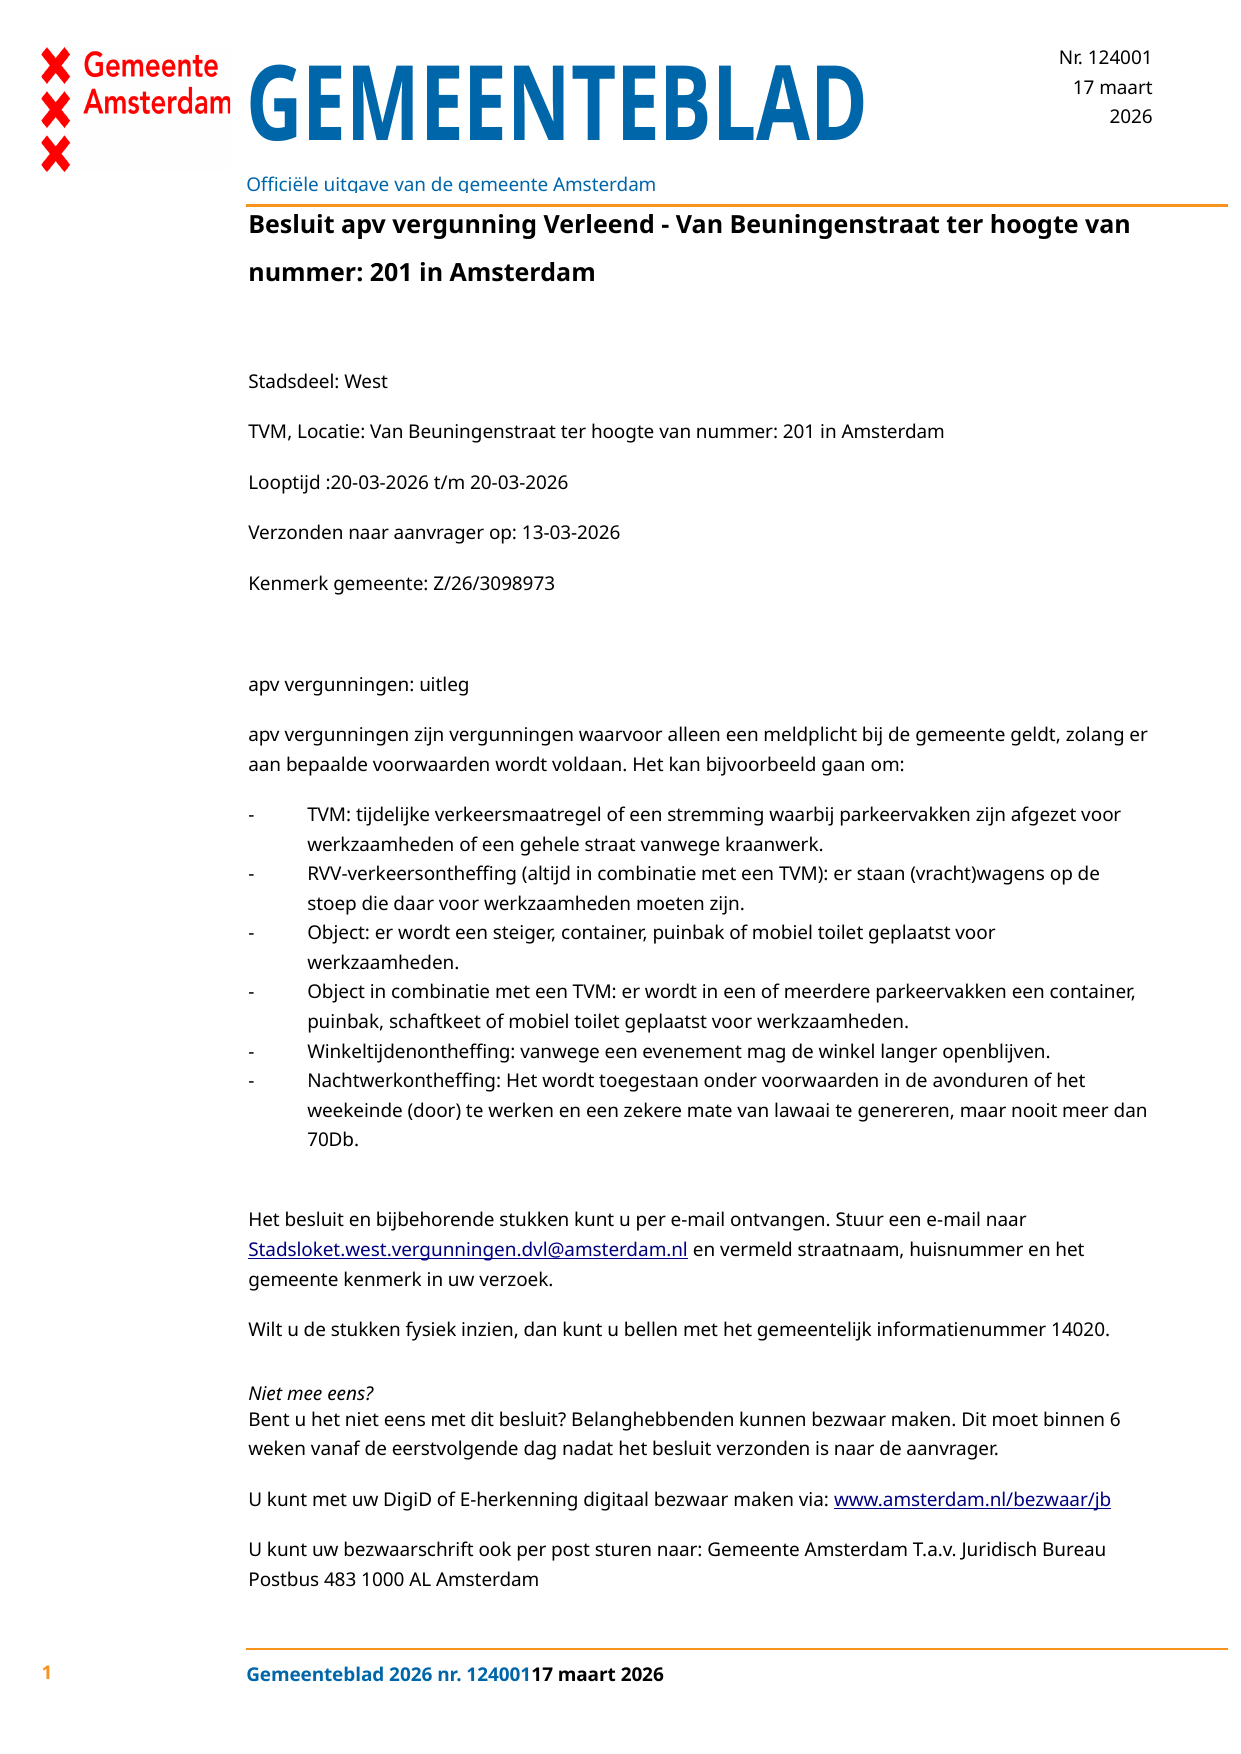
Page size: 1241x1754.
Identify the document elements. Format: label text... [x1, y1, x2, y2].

text Verzonden naar aanvrager op: 13-03-2026 [248, 519, 1152, 545]
list Object: er wordt een steiger, container, puinbak of mobiel toilet geplaatst voor werkzaamheden. [248, 919, 1152, 975]
text Stadsdeel: West [248, 368, 1152, 394]
text apv vergunningen: uitleg [248, 671, 1152, 697]
text U kunt uw bezwaarschrift ook per post sturen naar: Gemeente Amsterdam T.a.v. Juridisch Bureau Postbus 483 1000 AL Amsterdam [248, 1536, 1152, 1592]
text Kenmerk gemeente: Z/26/3098973 [248, 570, 1152, 596]
text apv vergunningen zijn vergunningen waarvoor alleen een meldplicht bij de gemeente geldt, zolang er aan bepaalde voorwaarden wordt voldaan. Het kan bijvoorbeeld gaan om: [248, 721, 1152, 777]
text Wilt u de stukken fysiek inzien, dan kunt u bellen met het gemeentelijk informatienummer 14020. [248, 1316, 1152, 1342]
list TVM: tijdelijke verkeersmaatregel of een stremming waarbij parkeervakken zijn afgezet voor werkzaamheden of een gehele straat vanwege kraanwerk. [248, 801, 1152, 857]
list RVV-verkeersontheffing (altijd in combinatie met een TVM): er staan (vracht)wagens op de stoep die daar voor werkzaamheden moeten zijn. [248, 860, 1152, 916]
list Winkeltijdenontheffing: vanwege een evenement mag de winkel langer openblijven. [248, 1038, 1152, 1064]
text Looptijd :20-03-2026 t/m 20-03-2026 [248, 469, 1152, 495]
text TVM, Locatie: Van Beuningenstraat ter hoogte van nummer: 201 in Amsterdam [248, 419, 1152, 444]
list Nachtwerkontheffing: Het wordt toegestaan onder voorwaarden in de avonduren of het weekeinde (door) te werken en een zekere mate van lawaai te genereren, maar nooit meer dan 70Db. [248, 1067, 1152, 1152]
text Bent u het niet eens met dit besluit? Belanghebbenden kunnen bezwaar maken. Dit moet binnen 6 weken vanaf de eerstvolgende dag nadat het besluit verzonden is naar de aanvrager. [248, 1406, 1152, 1461]
text U kunt met uw DigiD of E-herkenning digitaal bezwaar maken via: www.amsterdam.nl/bezwaar/jb [248, 1486, 1152, 1512]
text Niet mee eens? [248, 1380, 1152, 1406]
text Het besluit en bijbehorende stukken kunt u per e-mail ontvangen. Stuur een e-mail naar Stadsloket.west.vergunningen.dvl@amsterdam.nl en vermeld straatnaam, huisnummer en het gemeente kenmerk in uw verzoek. [248, 1207, 1152, 1292]
list Object in combinatie met een TVM: er wordt in een of meerdere parkeervakken een container, puinbak, schaftkeet of mobiel toilet geplaatst voor werkzaamheden. [248, 979, 1152, 1034]
text Besluit apv vergunning Verleend - Van Beuningenstraat ter hoogte van nummer: 201 in Amsterdam [248, 207, 1152, 288]
picture [41, 47, 231, 172]
